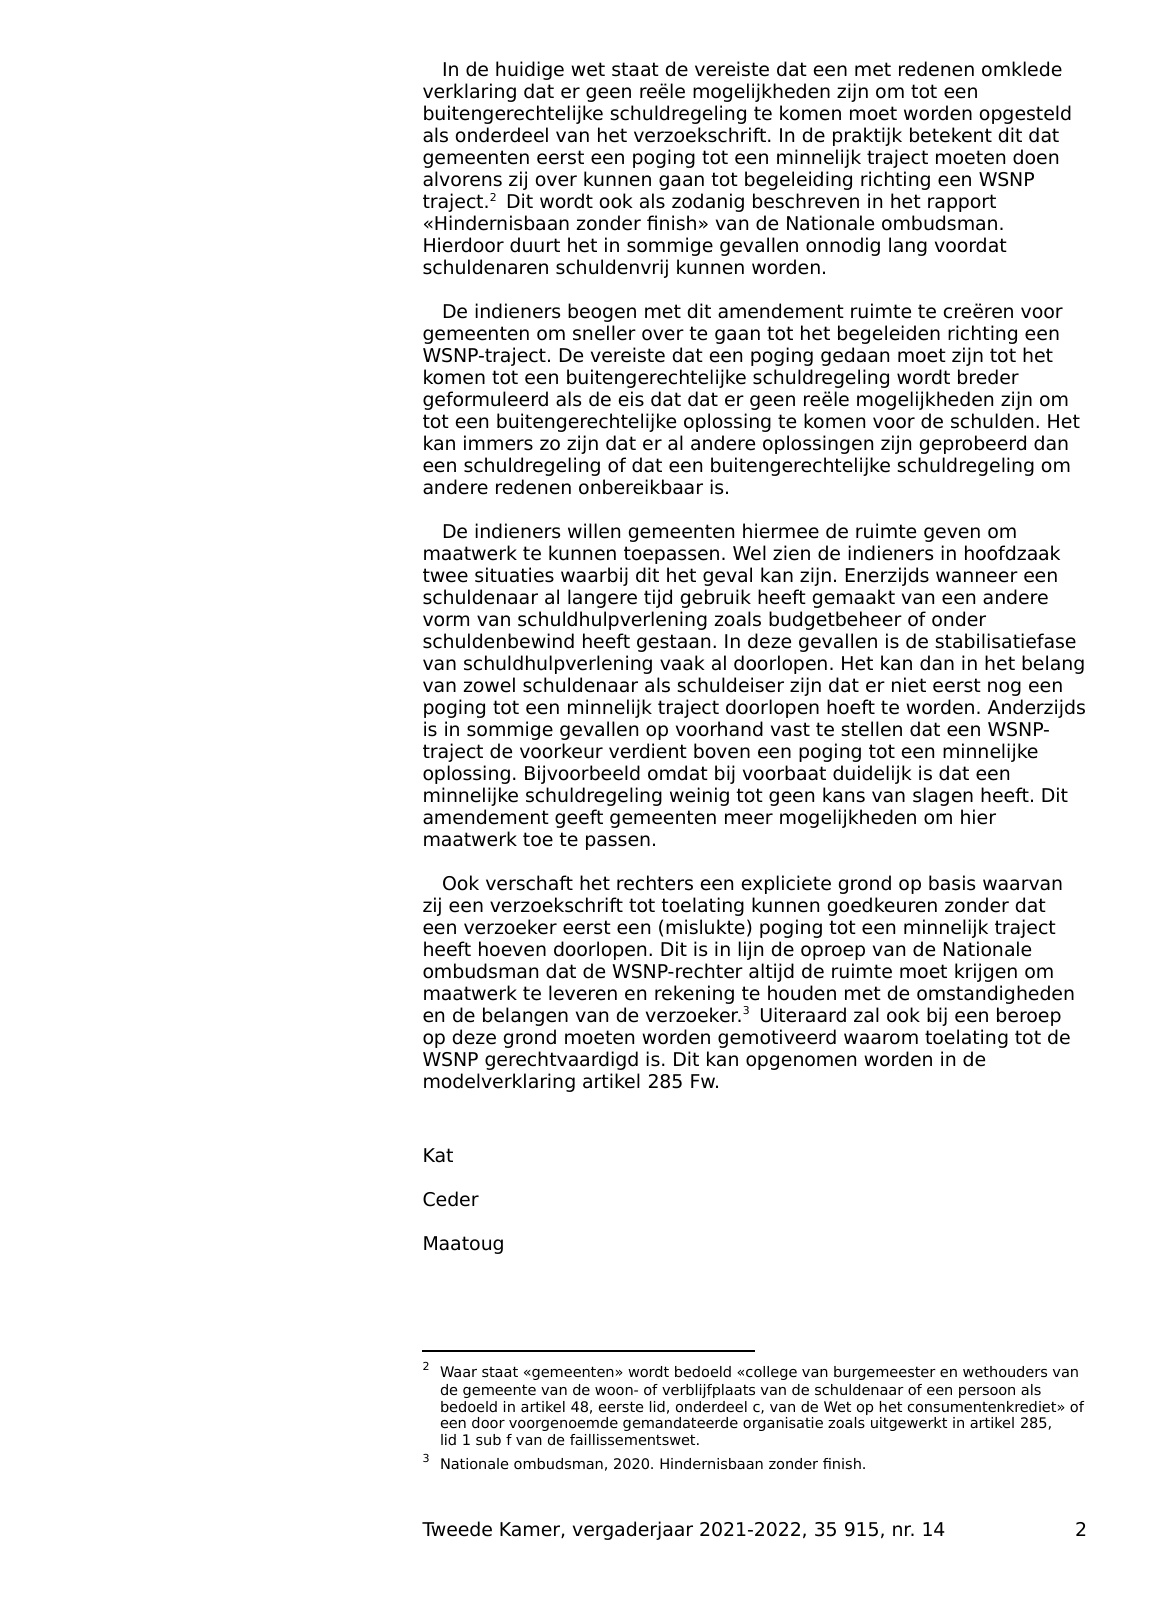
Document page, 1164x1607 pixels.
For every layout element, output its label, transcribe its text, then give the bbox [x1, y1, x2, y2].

text Waar staat «gemeenten» wordt bedoeld «college van burgemeester en wethouders van de gemeente van de woon- of verblijfplaats van de schuldenaar of een persoon als bedoeld in artikel 48, eerste lid, onderdeel c, van de Wet op het consumentenkrediet» of een door voorgenoemde gemandateerde organisatie zoals uitgewerkt in artikel 285, lid 1 sub f van de faillissementswet. [422, 1360, 1087, 1449]
text Nationale ombudsman, 2020. Hindernisbaan zonder finish. [422, 1452, 1087, 1474]
text Kat Ceder Maatoug [422, 1123, 1087, 1254]
text Ook verschaft het rechters een expliciete grond op basis waarvan zij een verzoekschrift tot toelating kunnen goedkeuren zonder dat een verzoeker eerst een (mislukte) poging tot een minnelijk traject heeft hoeven doorlopen. Dit is in lijn de oproep van de Nationale ombudsman dat de WSNP-rechter altijd de ruimte moet krijgen om maatwerk te leveren en rekening te houden met de omstandigheden en de belangen van de verzoeker. Uiteraard zal ook bij een beroep op deze grond moeten worden gemotiveerd waarom toelating tot de WSNP gerechtvaardigd is. Dit kan opgenomen worden in de modelverklaring artikel 285 Fw. [422, 873, 1087, 1093]
text De indieners willen gemeenten hiermee de ruimte geven om maatwerk te kunnen toepassen. Wel zien de indieners in hoofdzaak twee situaties waarbij dit het geval kan zijn. Enerzijds wanneer een schuldenaar al langere tijd gebruik heeft gemaakt van een andere vorm van schuldhulpverlening zoals budgetbeheer of onder schuldenbewind heeft gestaan. In deze gevallen is de stabilisatiefase van schuldhulpverlening vaak al doorlopen. Het kan dan in het belang van zowel schuldenaar als schuldeiser zijn dat er niet eerst nog een poging tot een minnelijk traject doorlopen hoeft te worden. Anderzijds is in sommige gevallen op voorhand vast te stellen dat een WSNP-traject de voorkeur verdient boven een poging tot een minnelijke oplossing. Bijvoorbeeld omdat bij voorbaat duidelijk is dat een minnelijke schuldregeling weinig tot geen kans van slagen heeft. Dit amendement geeft gemeenten meer mogelijkheden om hier maatwerk toe te passen. [422, 521, 1087, 851]
text In de huidige wet staat de vereiste dat een met redenen omklede verklaring dat er geen reële mogelijkheden zijn om tot een buitengerechtelijke schuldregeling te komen moet worden opgesteld als onderdeel van het verzoekschrift. In de praktijk betekent dit dat gemeenten eerst een poging tot een minnelijk traject moeten doen alvorens zij over kunnen gaan tot begeleiding richting een WSNP traject. Dit wordt ook als zodanig beschreven in het rapport «Hindernisbaan zonder finish» van de Nationale ombudsman. Hierdoor duurt het in sommige gevallen onnodig lang voordat schuldenaren schuldenvrij kunnen worden. [422, 59, 1087, 279]
text De indieners beogen met dit amendement ruimte te creëren voor gemeenten om sneller over te gaan tot het begeleiden richting een WSNP-traject. De vereiste dat een poging gedaan moet zijn tot het komen tot een buitengerechtelijke schuldregeling wordt breder geformuleerd als de eis dat dat er geen reële mogelijkheden zijn om tot een buitengerechtelijke oplossing te komen voor de schulden. Het kan immers zo zijn dat er al andere oplossingen zijn geprobeerd dan een schuldregeling of dat een buitengerechtelijke schuldregeling om andere redenen onbereikbaar is. [422, 301, 1087, 499]
